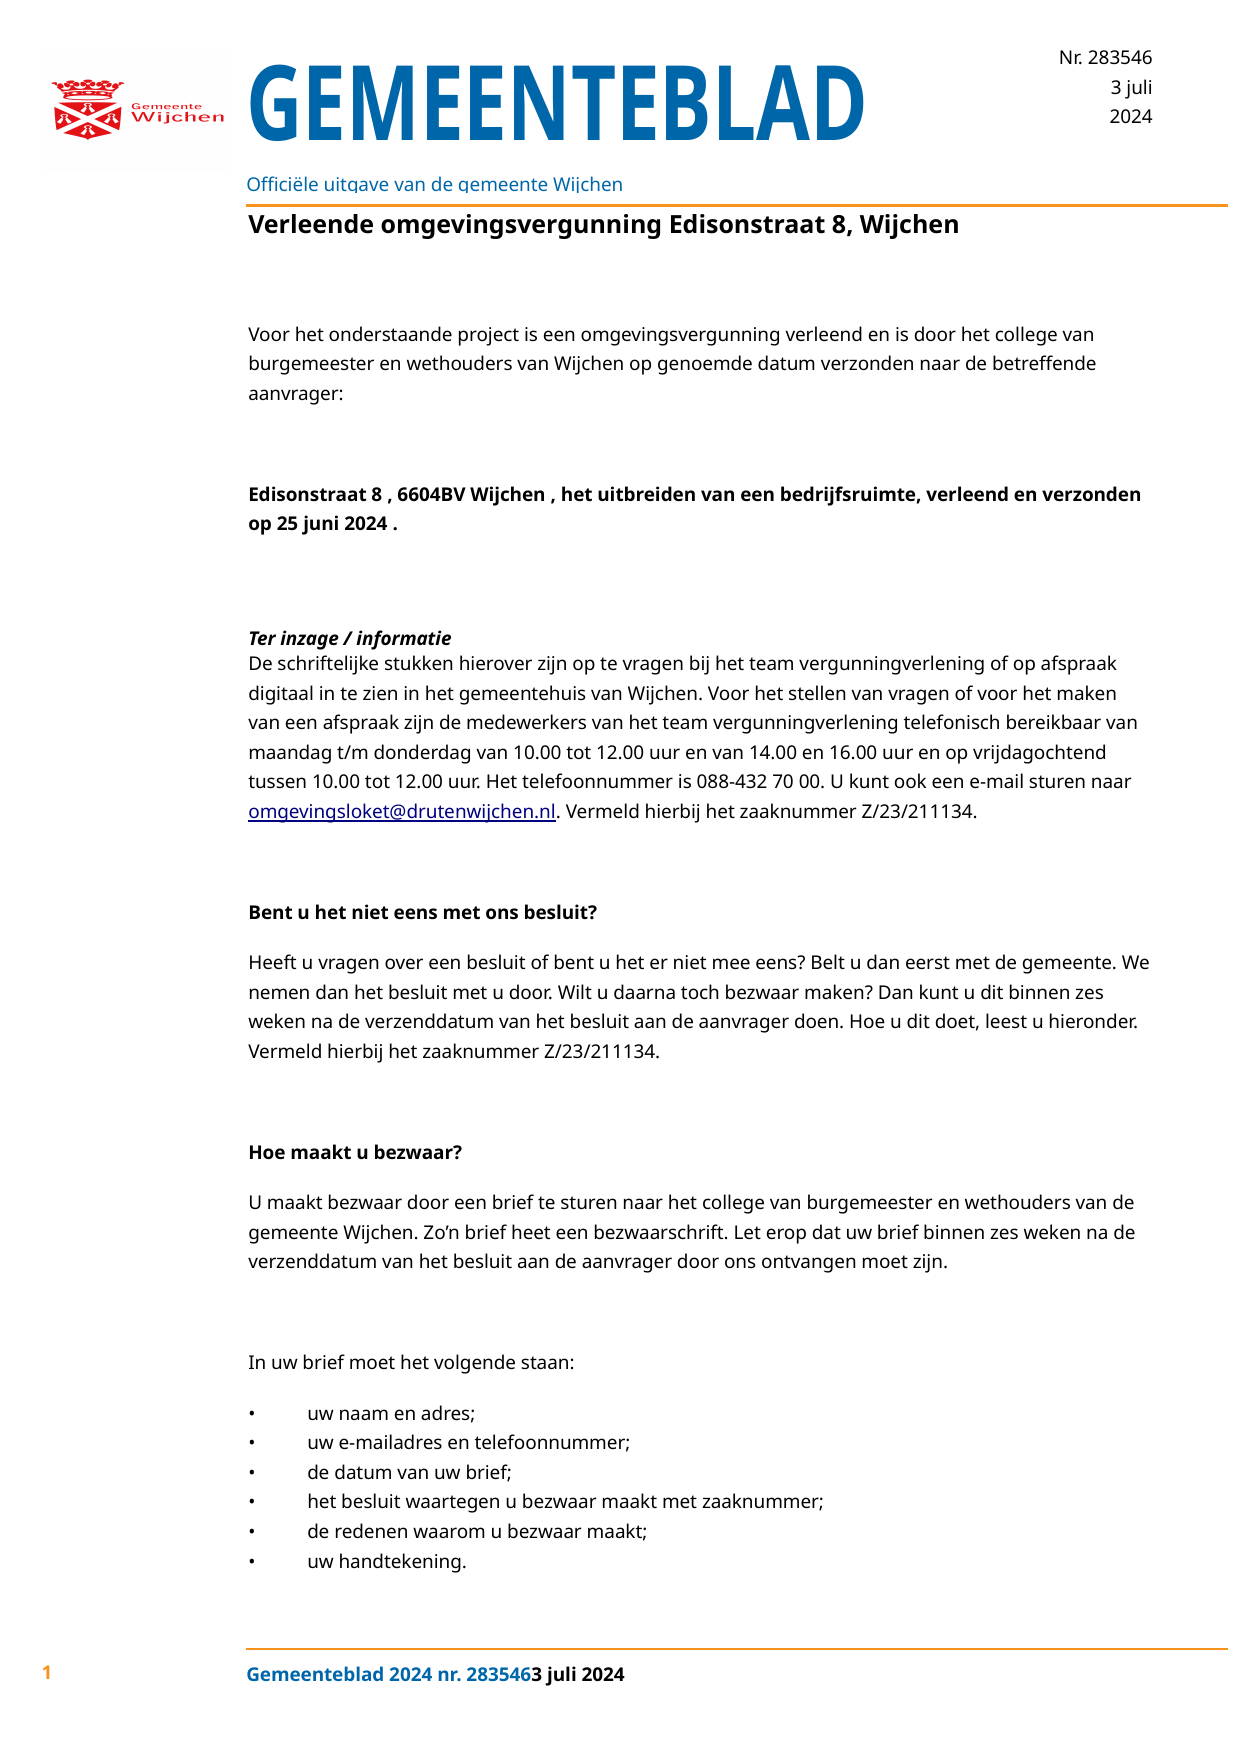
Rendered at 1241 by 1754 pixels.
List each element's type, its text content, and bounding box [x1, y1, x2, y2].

list de redenen waarom u bezwaar maakt; [248, 1518, 1152, 1544]
list de datum van uw brief; [248, 1459, 1152, 1485]
list uw naam en adres; [248, 1400, 1152, 1426]
list het besluit waartegen u bezwaar maakt met zaaknummer; [248, 1489, 1152, 1514]
text Verleende omgevingsvergunning Edisonstraat 8, Wijchen [248, 207, 1152, 241]
text U maakt bezwaar door een brief te sturen naar het college van burgemeester en wethouders van de gemeente Wijchen. Zo’n brief heet een bezwaarschrift. Let erop dat uw brief binnen zes weken na de verzenddatum van het besluit aan de aanvrager door ons ontvangen moet zijn. [248, 1189, 1152, 1274]
text Heeft u vragen over een besluit of bent u het er niet mee eens? Belt u dan eerst met de gemeente. We nemen dan het besluit met u door. Wilt u daarna toch bezwaar maken? Dan kunt u dit binnen zes weken na de verzenddatum van het besluit aan de aanvrager doen. Hoe u dit doet, leest u hieronder. Vermeld hierbij het zaaknummer Z/23/211134. [248, 949, 1152, 1064]
text Ter inzage / informatie [248, 625, 1152, 650]
text Hoe maakt u bezwaar? [248, 1139, 1152, 1165]
text Edisonstraat 8 , 6604BV Wijchen , het uitbreiden van een bedrijfsruimte, verleend en verzonden op 25 juni 2024 . [248, 481, 1152, 536]
picture [41, 47, 231, 172]
text Voor het onderstaande project is een omgevingsvergunning verleend en is door het college van burgemeester en wethouders van Wijchen op genoemde datum verzonden naar de betreffende aanvrager: [248, 321, 1152, 406]
text In uw brief moet het volgende staan: [248, 1349, 1152, 1375]
list uw e-mailadres en telefoonnummer; [248, 1429, 1152, 1455]
text Bent u het niet eens met ons besluit? [248, 899, 1152, 925]
text De schriftelijke stukken hierover zijn op te vragen bij het team vergunningverlening of op afspraak digitaal in te zien in het gemeentehuis van Wijchen. Voor het stellen van vragen of voor het maken van een afspraak zijn de medewerkers van het team vergunningverlening telefonisch bereikbaar van maandag t/m donderdag van 10.00 tot 12.00 uur en van 14.00 en 16.00 uur en op vrijdagochtend tussen 10.00 tot 12.00 uur. Het telefoonnummer is 088-432 70 00. U kunt ook een e-mail sturen naar omgevingsloket@drutenwijchen.nl. Vermeld hierbij het zaaknummer Z/23/211134. [248, 650, 1152, 824]
list uw handtekening. [248, 1548, 1152, 1574]
